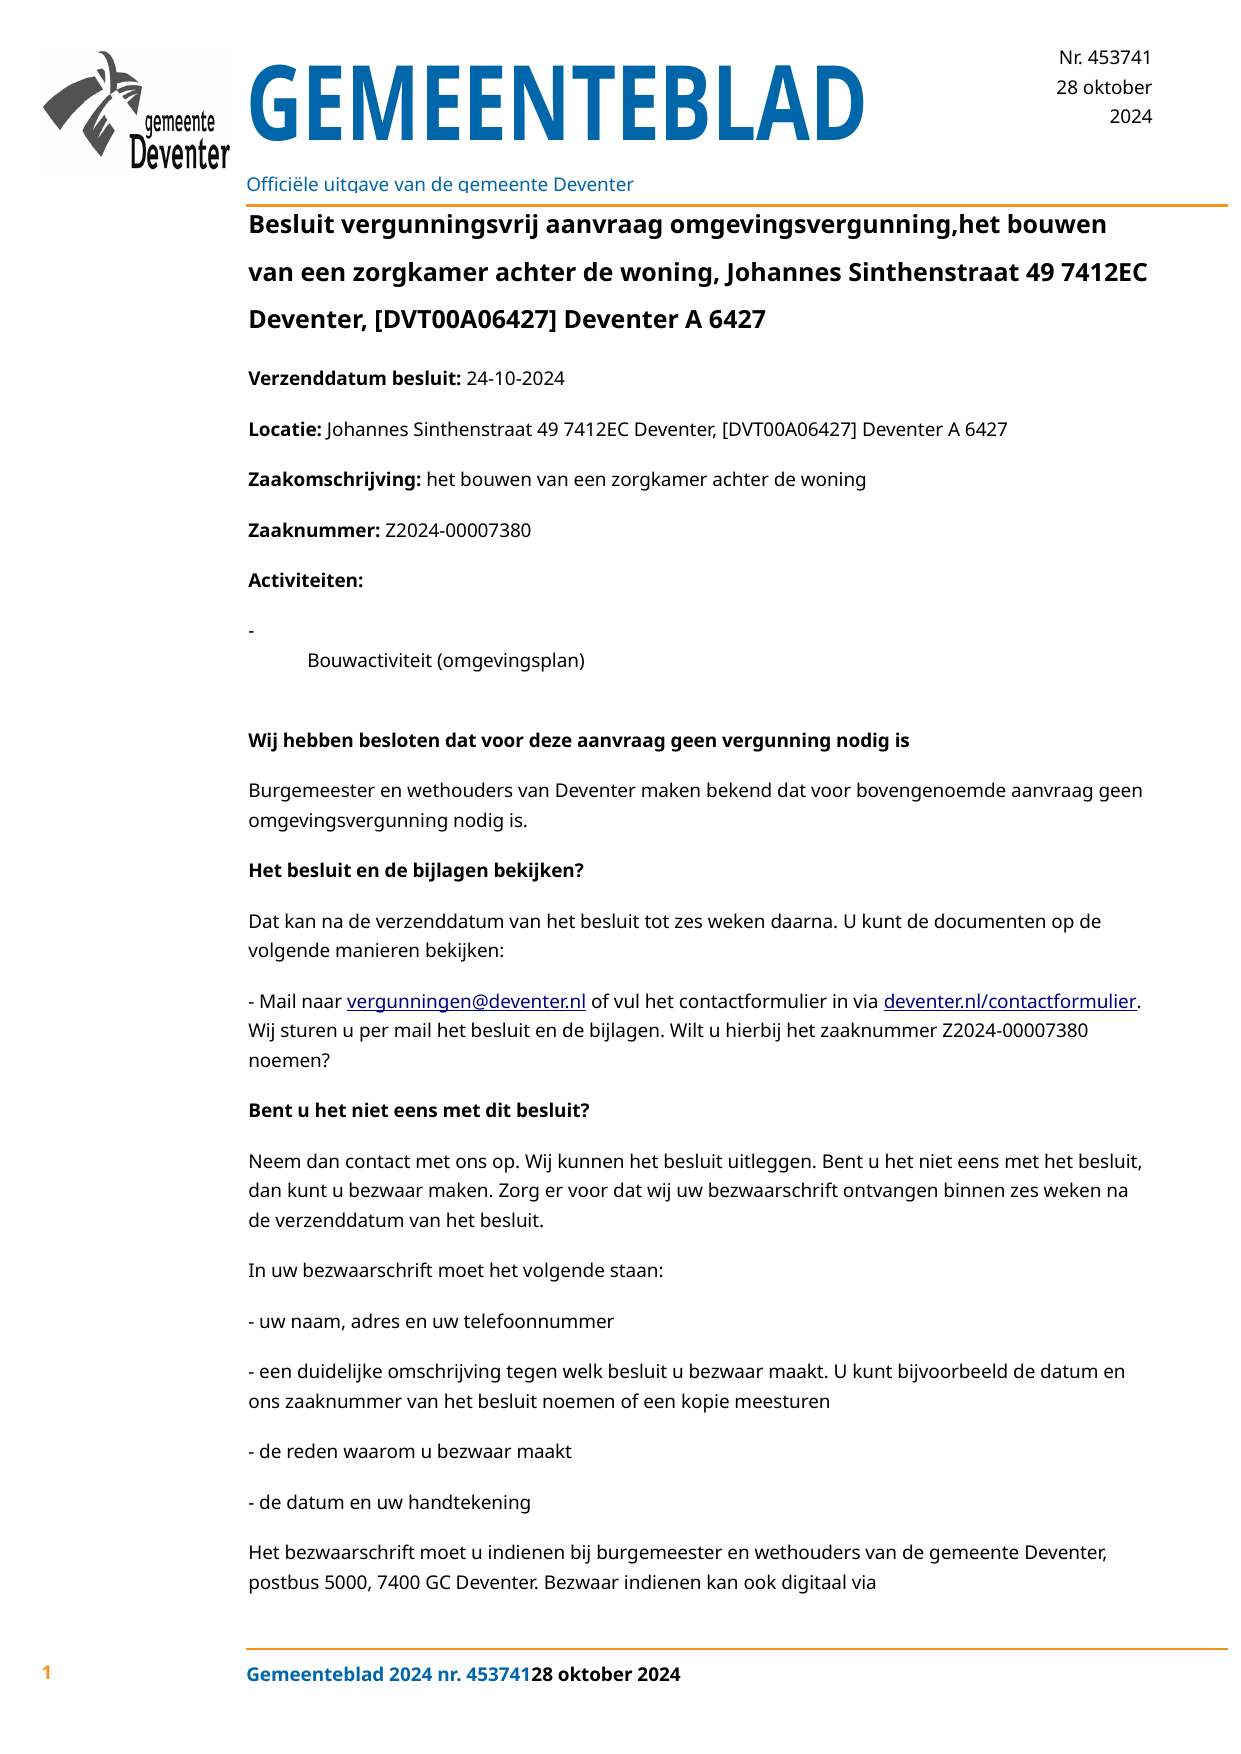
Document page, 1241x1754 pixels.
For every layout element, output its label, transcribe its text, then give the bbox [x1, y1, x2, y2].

text Zaaknummer: Z2024-00007380 [248, 517, 1152, 542]
text Activiteiten: [248, 567, 1152, 593]
text - uw naam, adres en uw telefoonnummer [248, 1308, 1152, 1334]
list Bouwactiviteit (omgevingsplan) [248, 647, 1152, 673]
text Verzenddatum besluit: 24-10-2024 [248, 366, 1152, 391]
text - Mail naar vergunningen@deventer.nl of vul het contactformulier in via deventer.nl/contactformulier. Wij sturen u per mail het besluit en de bijlagen. Wilt u hierbij het zaaknummer Z2024-00007380 noemen? [248, 988, 1152, 1073]
text Het besluit en de bijlagen bekijken? [248, 858, 1152, 883]
text Wij hebben besloten dat voor deze aanvraag geen vergunning nodig is [248, 727, 1152, 753]
text Neem dan contact met ons op. Wij kunnen het besluit uitleggen. Bent u het niet eens met het besluit, dan kunt u bezwaar maken. Zorg er voor dat wij uw bezwaarschrift ontvangen binnen zes weken na de verzenddatum van het besluit. [248, 1148, 1152, 1233]
text Locatie: Johannes Sinthenstraat 49 7412EC Deventer, [DVT00A06427] Deventer A 6427 [248, 416, 1152, 442]
text - de datum en uw handtekening [248, 1489, 1152, 1514]
text Besluit vergunningsvrij aanvraag omgevingsvergunning,het bouwen van een zorgkamer achter de woning, Johannes Sinthenstraat 49 7412EC Deventer, [DVT00A06427] Deventer A 6427 [248, 207, 1152, 336]
text Dat kan na de verzenddatum van het besluit tot zes weken daarna. U kunt de documenten op de volgende manieren bekijken: [248, 908, 1152, 963]
text Burgemeester en wethouders van Deventer maken bekend dat voor bovengenoemde aanvraag geen omgevingsvergunning nodig is. [248, 778, 1152, 833]
text Zaakomschrijving: het bouwen van een zorgkamer achter de woning [248, 466, 1152, 492]
text Het bezwaarschrift moet u indienen bij burgemeester en wethouders van de gemeente Deventer, postbus 5000, 7400 GC Deventer. Bezwaar indienen kan ook digitaal via [248, 1539, 1152, 1594]
text In uw bezwaarschrift moet het volgende staan: [248, 1258, 1152, 1283]
text Bent u het niet eens met dit besluit? [248, 1098, 1152, 1123]
picture [41, 47, 231, 172]
text - de reden waarom u bezwaar maakt [248, 1438, 1152, 1464]
text - een duidelijke omschrijving tegen welk besluit u bezwaar maakt. U kunt bijvoorbeeld de datum en ons zaaknummer van het besluit noemen of een kopie meesturen [248, 1358, 1152, 1414]
